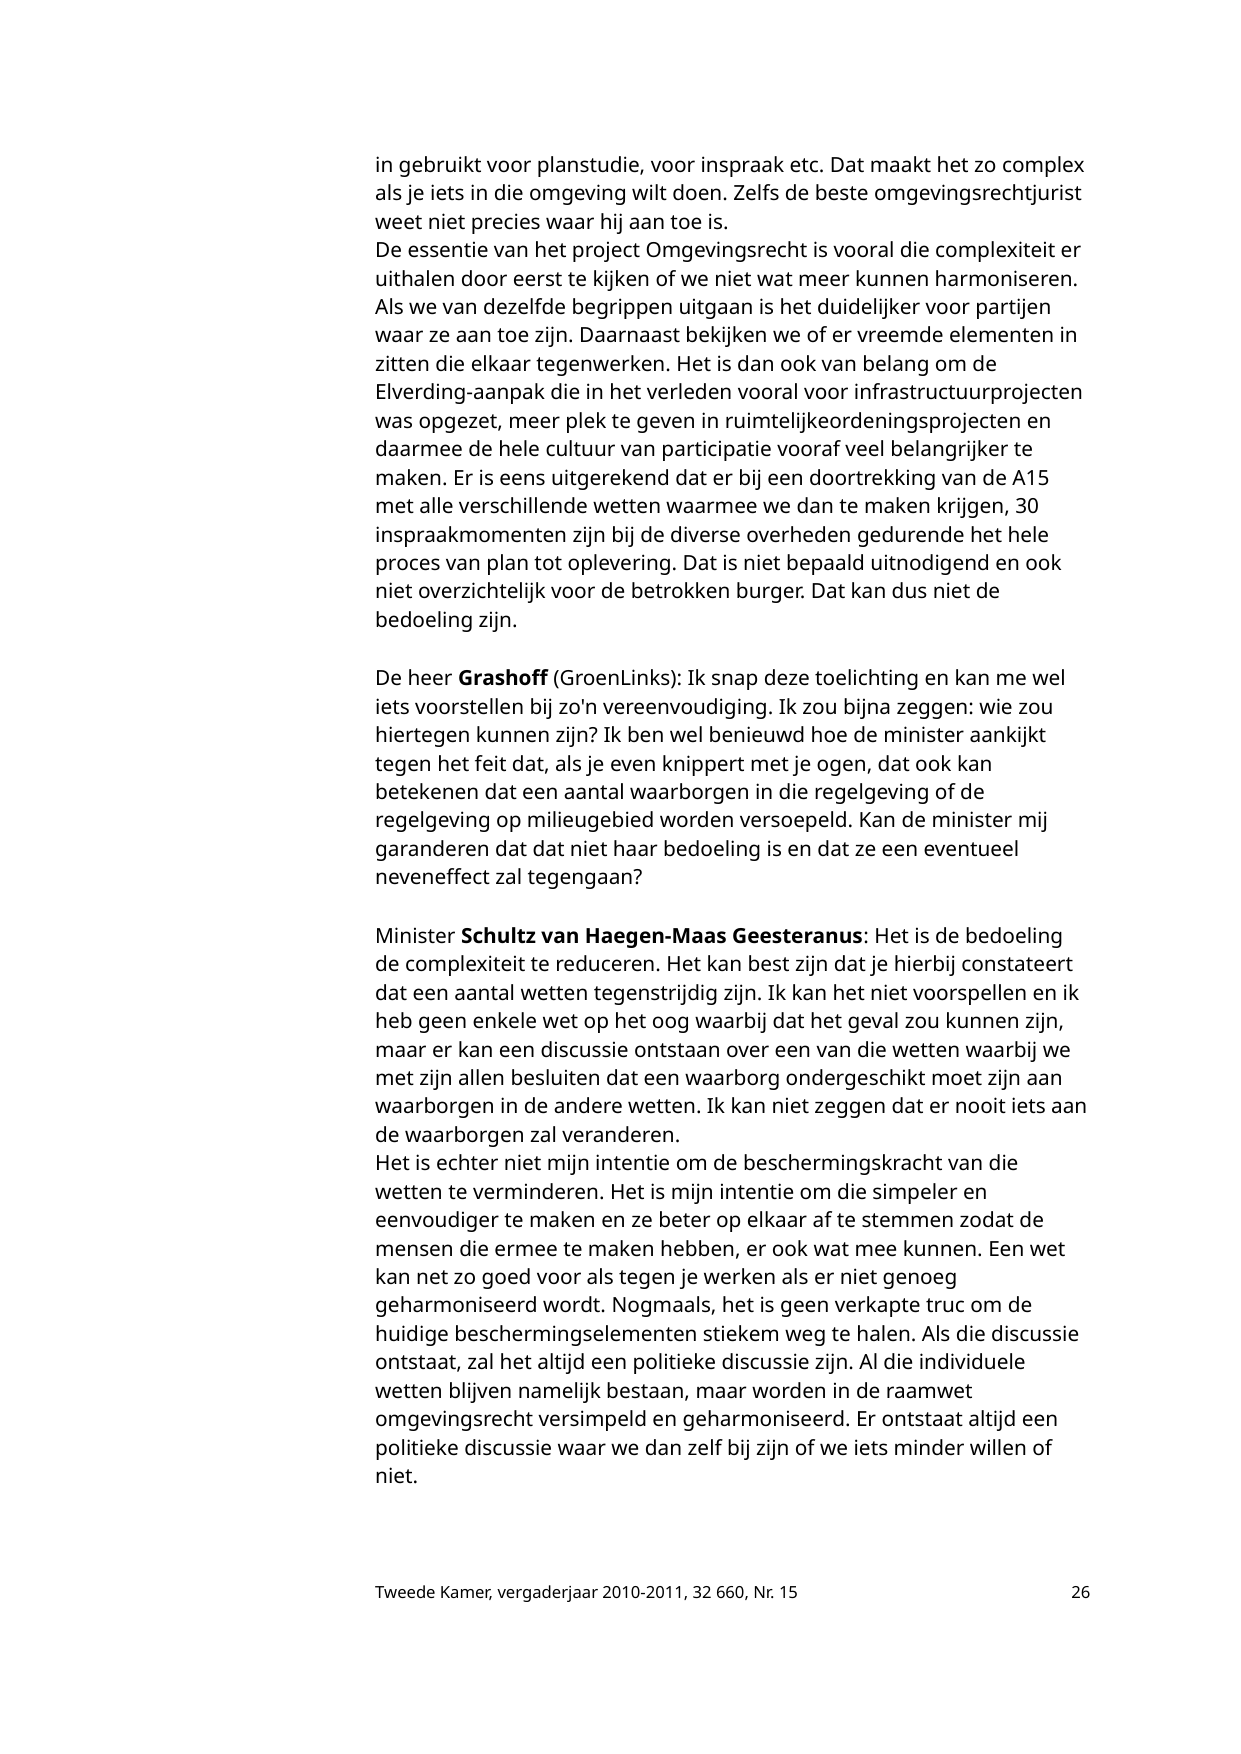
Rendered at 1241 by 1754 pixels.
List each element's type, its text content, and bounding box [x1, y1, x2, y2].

text Het is echter niet mijn intentie om de beschermingskracht van die wetten te verminderen. Het is mijn intentie om die simpeler en eenvoudiger te maken en ze beter op elkaar af te stemmen zodat de mensen die ermee te maken hebben, er ook wat mee kunnen. Een wet kan net zo goed voor als tegen je werken als er niet genoeg geharmoniseerd wordt. Nogmaals, het is geen verkapte truc om de huidige beschermingselementen stiekem weg te halen. Als die discussie ontstaat, zal het altijd een politieke discussie zijn. Al die individuele wetten blijven namelijk bestaan, maar worden in de raamwet omgevingsrecht versimpeld en geharmoniseerd. Er ontstaat altijd een politieke discussie waar we dan zelf bij zijn of we iets minder willen of niet. [375, 1148, 1090, 1490]
text De heer Grashoff (GroenLinks): Ik snap deze toelichting en kan me wel iets voorstellen bij zo'n vereenvoudiging. Ik zou bijna zeggen: wie zou hiertegen kunnen zijn? Ik ben wel benieuwd hoe de minister aankijkt tegen het feit dat, als je even knippert met je ogen, dat ook kan betekenen dat een aantal waarborgen in die regelgeving of de regelgeving op milieugebied worden versoepeld. Kan de minister mij garanderen dat dat niet haar bedoeling is en dat ze een eventueel neveneffect zal tegengaan? [375, 663, 1090, 891]
text in gebruikt voor planstudie, voor inspraak etc. Dat maakt het zo complex als je iets in die omgeving wilt doen. Zelfs de beste omgevingsrechtjurist weet niet precies waar hij aan toe is. [375, 150, 1090, 235]
text De essentie van het project Omgevingsrecht is vooral die complexiteit er uithalen door eerst te kijken of we niet wat meer kunnen harmoniseren. Als we van dezelfde begrippen uitgaan is het duidelijker voor partijen waar ze aan toe zijn. Daarnaast bekijken we of er vreemde elementen in zitten die elkaar tegenwerken. Het is dan ook van belang om de Elverding-aanpak die in het verleden vooral voor infrastructuurprojecten was opgezet, meer plek te geven in ruimtelijkeordeningsprojecten en daarmee de hele cultuur van participatie vooraf veel belangrijker te maken. Er is eens uitgerekend dat er bij een doortrekking van de A15 met alle verschillende wetten waarmee we dan te maken krijgen, 30 inspraakmomenten zijn bij de diverse overheden gedurende het hele proces van plan tot oplevering. Dat is niet bepaald uitnodigend en ook niet overzichtelijk voor de betrokken burger. Dat kan dus niet de bedoeling zijn. [375, 235, 1090, 633]
text Minister Schultz van Haegen-Maas Geesteranus: Het is de bedoeling de complexiteit te reduceren. Het kan best zijn dat je hierbij constateert dat een aantal wetten tegenstrijdig zijn. Ik kan het niet voorspellen en ik heb geen enkele wet op het oog waarbij dat het geval zou kunnen zijn, maar er kan een discussie ontstaan over een van die wetten waarbij we met zijn allen besluiten dat een waarborg ondergeschikt moet zijn aan waarborgen in de andere wetten. Ik kan niet zeggen dat er nooit iets aan de waarborgen zal veranderen. [375, 921, 1090, 1148]
